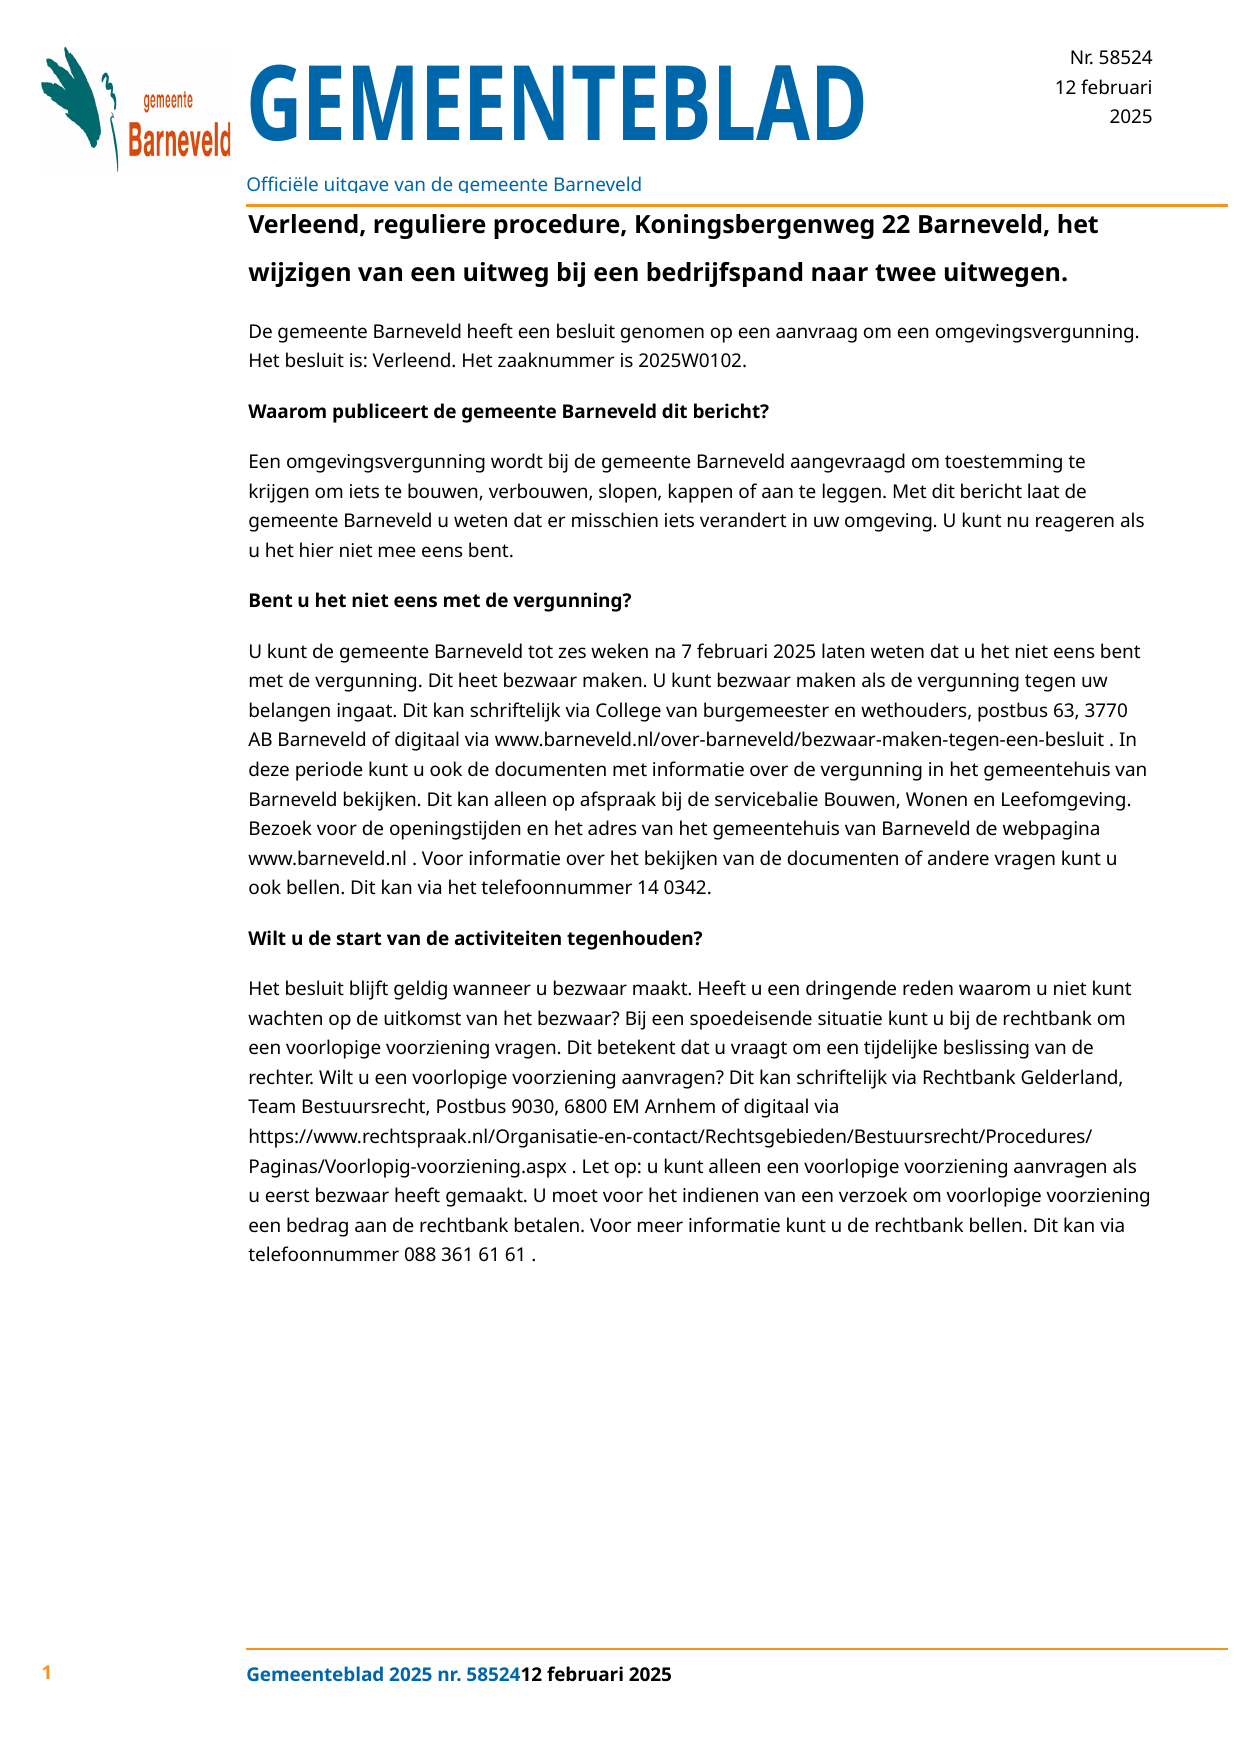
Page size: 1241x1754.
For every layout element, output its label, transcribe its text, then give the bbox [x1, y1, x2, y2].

text Het besluit blijft geldig wanneer u bezwaar maakt. Heeft u een dringende reden waarom u niet kunt wachten op de uitkomst van het bezwaar? Bij een spoedeisende situatie kunt u bij de rechtbank om een voorlopige voorziening vragen. Dit betekent dat u vraagt om een tijdelijke beslissing van de rechter. Wilt u een voorlopige voorziening aanvragen? Dit kan schriftelijk via Rechtbank Gelderland, Team Bestuursrecht, Postbus 9030, 6800 EM Arnhem of digitaal via https://www.rechtspraak.nl/Organisatie-en-contact/Rechtsgebieden/Bestuursrecht/Procedures/Paginas/Voorlopig-voorziening.aspx . Let op: u kunt alleen een voorlopige voorziening aanvragen als u eerst bezwaar heeft gemaakt. U moet voor het indienen van een verzoek om voorlopige voorziening een bedrag aan de rechtbank betalen. Voor meer informatie kunt u de rechtbank bellen. Dit kan via telefoonnummer 088 361 61 61 . [248, 975, 1152, 1267]
text De gemeente Barneveld heeft een besluit genomen op een aanvraag om een omgevingsvergunning. Het besluit is: Verleend. Het zaaknummer is 2025W0102. [248, 318, 1152, 373]
text U kunt de gemeente Barneveld tot zes weken na 7 februari 2025 laten weten dat u het niet eens bent met de vergunning. Dit heet bezwaar maken. U kunt bezwaar maken als de vergunning tegen uw belangen ingaat. Dit kan schriftelijk via College van burgemeester en wethouders, postbus 63, 3770 AB Barneveld of digitaal via www.barneveld.nl/over-barneveld/bezwaar-maken-tegen-een-besluit . In deze periode kunt u ook de documenten met informatie over de vergunning in het gemeentehuis van Barneveld bekijken. Dit kan alleen op afspraak bij de servicebalie Bouwen, Wonen en Leefomgeving. Bezoek voor de openingstijden en het adres van het gemeentehuis van Barneveld de webpagina www.barneveld.nl . Voor informatie over het bekijken van de documenten of andere vragen kunt u ook bellen. Dit kan via het telefoonnummer 14 0342. [248, 638, 1152, 900]
text Waarom publiceert de gemeente Barneveld dit bericht? [248, 398, 1152, 424]
picture [41, 47, 231, 172]
text Verleend, reguliere procedure, Koningsbergenweg 22 Barneveld, het wijzigen van een uitweg bij een bedrijfspand naar twee uitwegen. [248, 207, 1152, 288]
text Bent u het niet eens met de vergunning? [248, 587, 1152, 613]
text Een omgevingsvergunning wordt bij de gemeente Barneveld aangevraagd om toestemming te krijgen om iets te bouwen, verbouwen, slopen, kappen of aan te leggen. Met dit bericht laat de gemeente Barneveld u weten dat er misschien iets verandert in uw omgeving. U kunt nu reageren als u het hier niet mee eens bent. [248, 448, 1152, 563]
text Wilt u de start van de activiteiten tegenhouden? [248, 925, 1152, 951]
